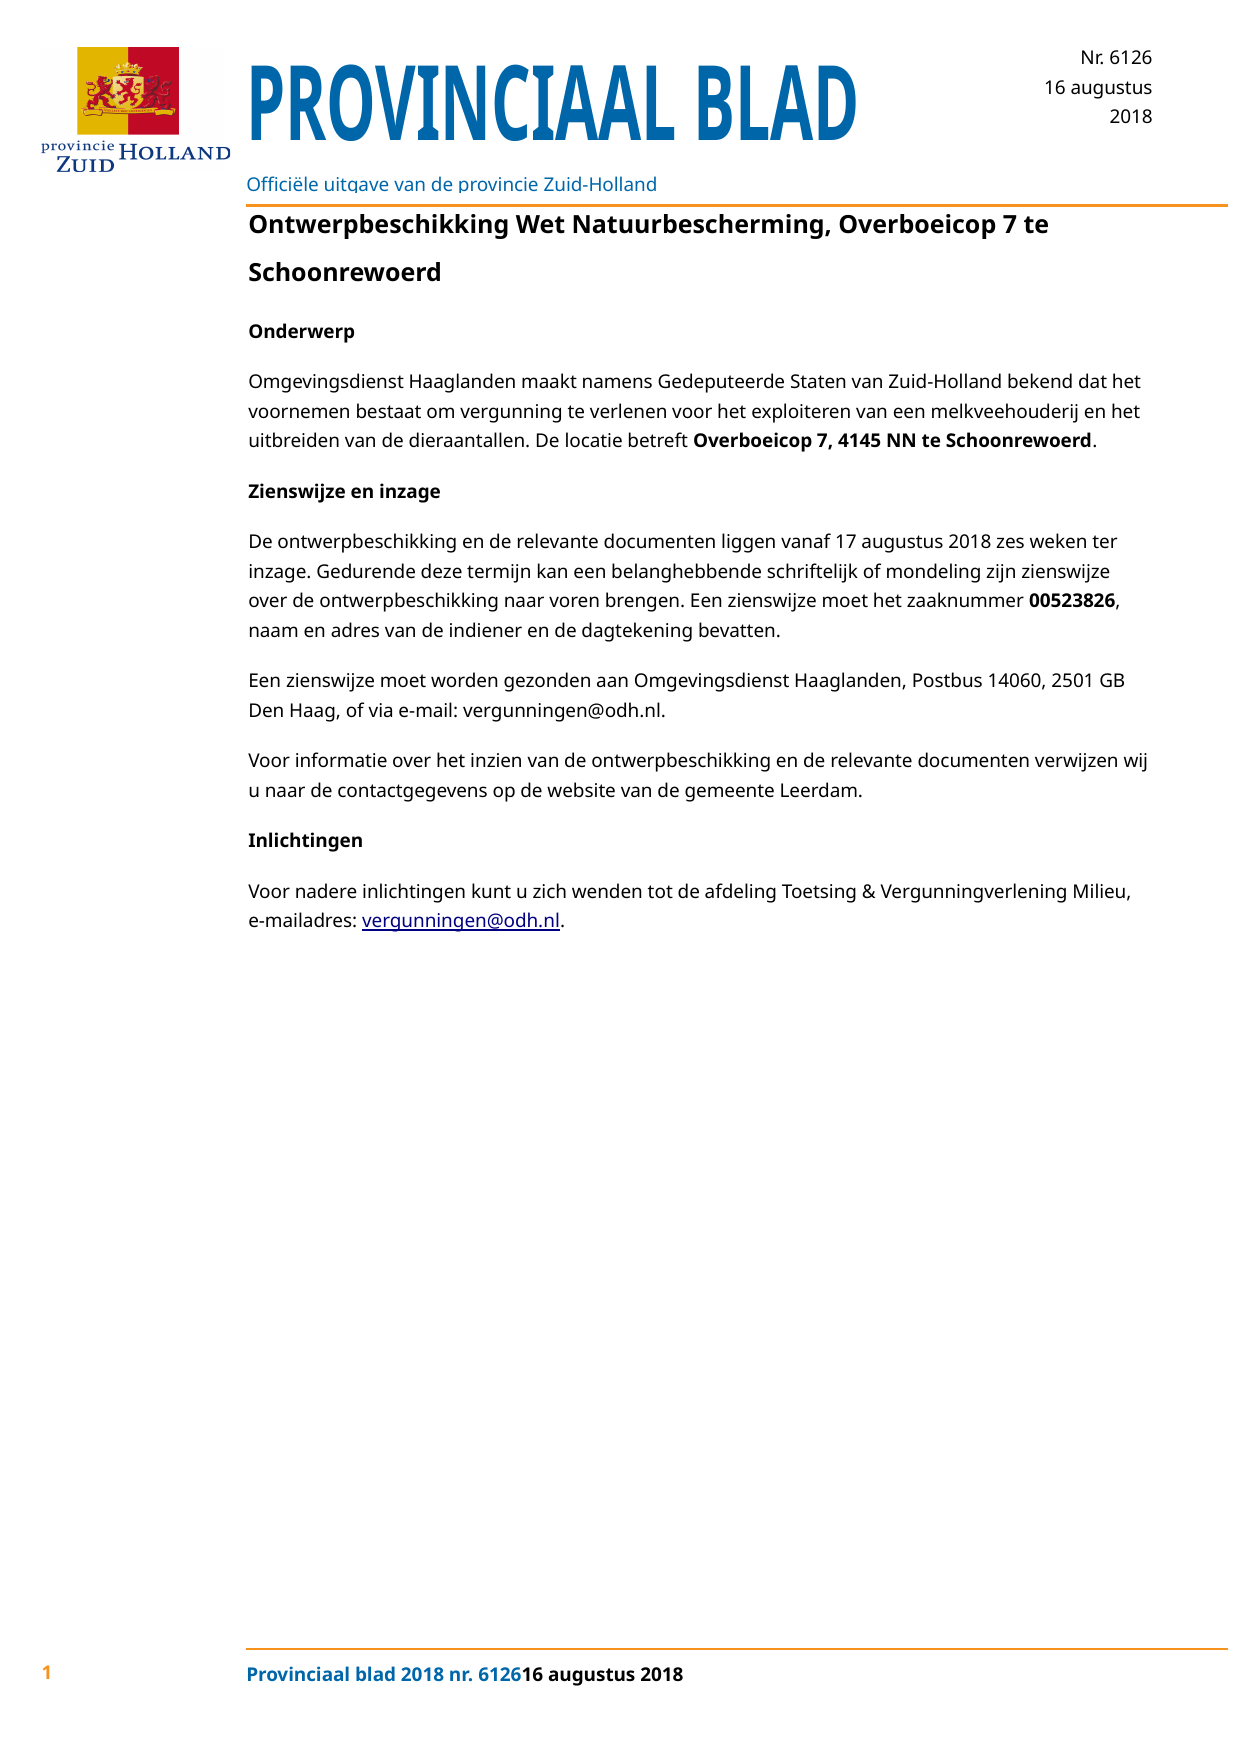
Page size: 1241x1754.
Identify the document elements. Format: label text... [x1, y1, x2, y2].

text Ontwerpbeschikking Wet Natuurbescherming, Overboeicop 7 te Schoonrewoerd [248, 207, 1152, 288]
text Een zienswijze moet worden gezonden aan Omgevingsdienst Haaglanden, Postbus 14060, 2501 GB Den Haag, of via e-mail: vergunningen@odh.nl. [248, 667, 1152, 723]
text Onderwerp [248, 318, 1152, 344]
text Voor informatie over het inzien van de ontwerpbeschikking en de relevante documenten verwijzen wij u naar de contactgegevens op de website van de gemeente Leerdam. [248, 747, 1152, 803]
text Inlichtingen [248, 827, 1152, 853]
text Voor nadere inlichtingen kunt u zich wenden tot de afdeling Toetsing & Vergunningverlening Milieu, e-mailadres: vergunningen@odh.nl. [248, 878, 1152, 933]
picture [41, 47, 231, 172]
text Omgevingsdienst Haaglanden maakt namens Gedeputeerde Staten van Zuid-Holland bekend dat het voornemen bestaat om vergunning te verlenen voor het exploiteren van een melkveehouderij en het uitbreiden van de dieraantallen. De locatie betreft Overboeicop 7, 4145 NN te Schoonrewoerd. [248, 368, 1152, 453]
text De ontwerpbeschikking en de relevante documenten liggen vanaf 17 augustus 2018 zes weken ter inzage. Gedurende deze termijn kan een belanghebbende schriftelijk of mondeling zijn zienswijze over de ontwerpbeschikking naar voren brengen. Een zienswijze moet het zaaknummer 00523826, naam en adres van de indiener en de dagtekening bevatten. [248, 528, 1152, 643]
text Zienswijze en inzage [248, 478, 1152, 504]
